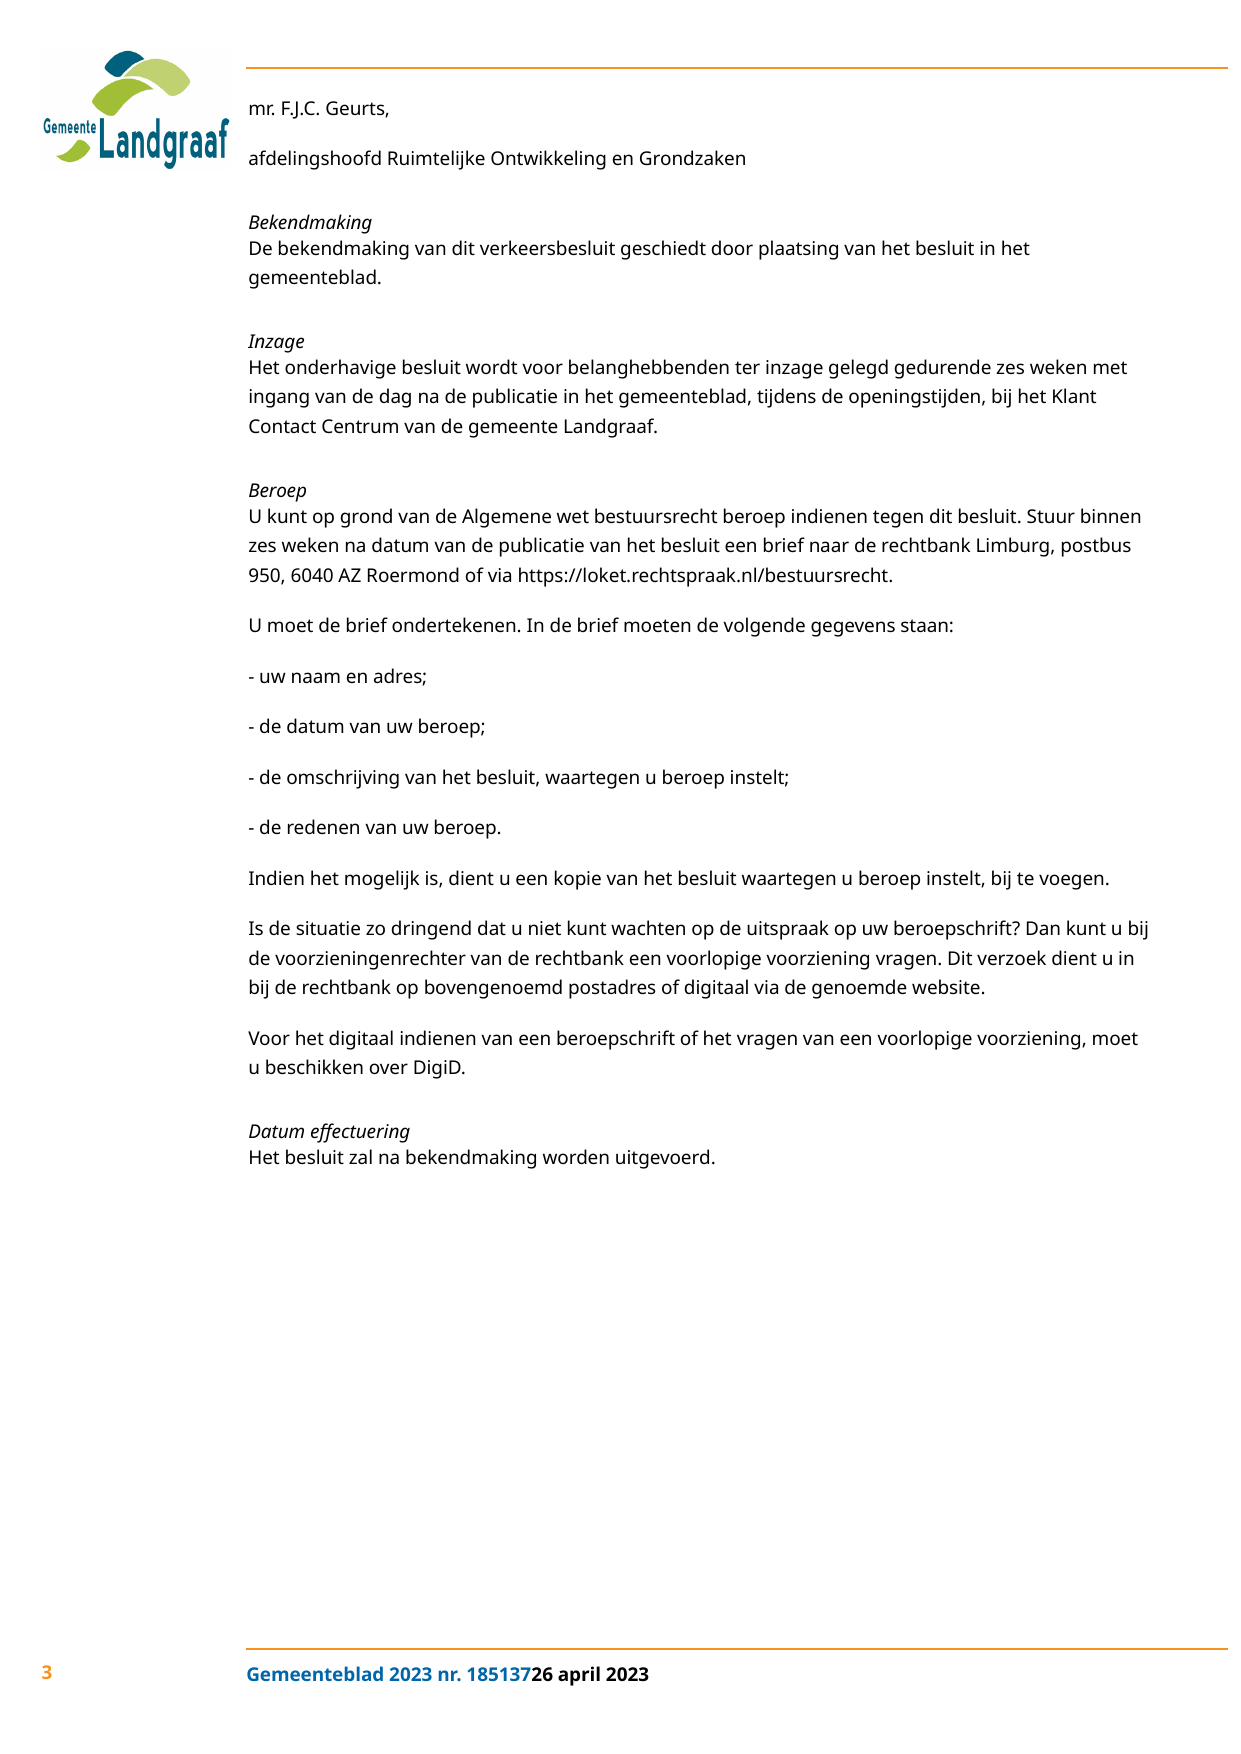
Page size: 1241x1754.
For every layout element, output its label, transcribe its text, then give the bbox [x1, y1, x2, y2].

text Is de situatie zo dringend dat u niet kunt wachten op de uitspraak op uw beroepschrift? Dan kunt u bij de voorzieningenrechter van de rechtbank een voorlopige voorziening vragen. Dit verzoek dient u in bij de rechtbank op bovengenoemd postadres of digitaal via de genoemde website. [248, 915, 1152, 1000]
picture [41, 47, 231, 172]
text U kunt op grond van de Algemene wet bestuursrecht beroep indienen tegen dit besluit. Stuur binnen zes weken na datum van de publicatie van het besluit een brief naar de rechtbank Limburg, postbus 950, 6040 AZ Roermond of via https://loket.rechtspraak.nl/bestuursrecht. [248, 503, 1152, 588]
text - uw naam en adres; [248, 663, 1152, 689]
text U moet de brief ondertekenen. In de brief moeten de volgende gegevens staan: [248, 613, 1152, 638]
text - de datum van uw beroep; [248, 713, 1152, 739]
text De bekendmaking van dit verkeersbesluit geschiedt door plaatsing van het besluit in het gemeenteblad. [248, 235, 1152, 290]
text Beroep [248, 477, 1152, 503]
text Bekendmaking [248, 209, 1152, 235]
text Het onderhavige besluit wordt voor belanghebbenden ter inzage gelegd gedurende zes weken met ingang van de dag na de publicatie in het gemeenteblad, tijdens de openingstijden, bij het Klant Contact Centrum van de gemeente Landgraaf. [248, 354, 1152, 439]
text Voor het digitaal indienen van een beroepschrift of het vragen van een voorlopige voorziening, moet u beschikken over DigiD. [248, 1025, 1152, 1080]
text Het besluit zal na bekendmaking worden uitgevoerd. [248, 1144, 1152, 1170]
text - de omschrijving van het besluit, waartegen u beroep instelt; [248, 764, 1152, 789]
text afdelingshoofd Ruimtelijke Ontwikkeling en Grondzaken [248, 145, 1152, 171]
text Indien het mogelijk is, dient u een kopie van het besluit waartegen u beroep instelt, bij te voegen. [248, 865, 1152, 890]
text Inzage [248, 328, 1152, 354]
text Datum effectuering [248, 1118, 1152, 1144]
text mr. F.J.C. Geurts, [248, 95, 1152, 121]
text - de redenen van uw beroep. [248, 814, 1152, 840]
